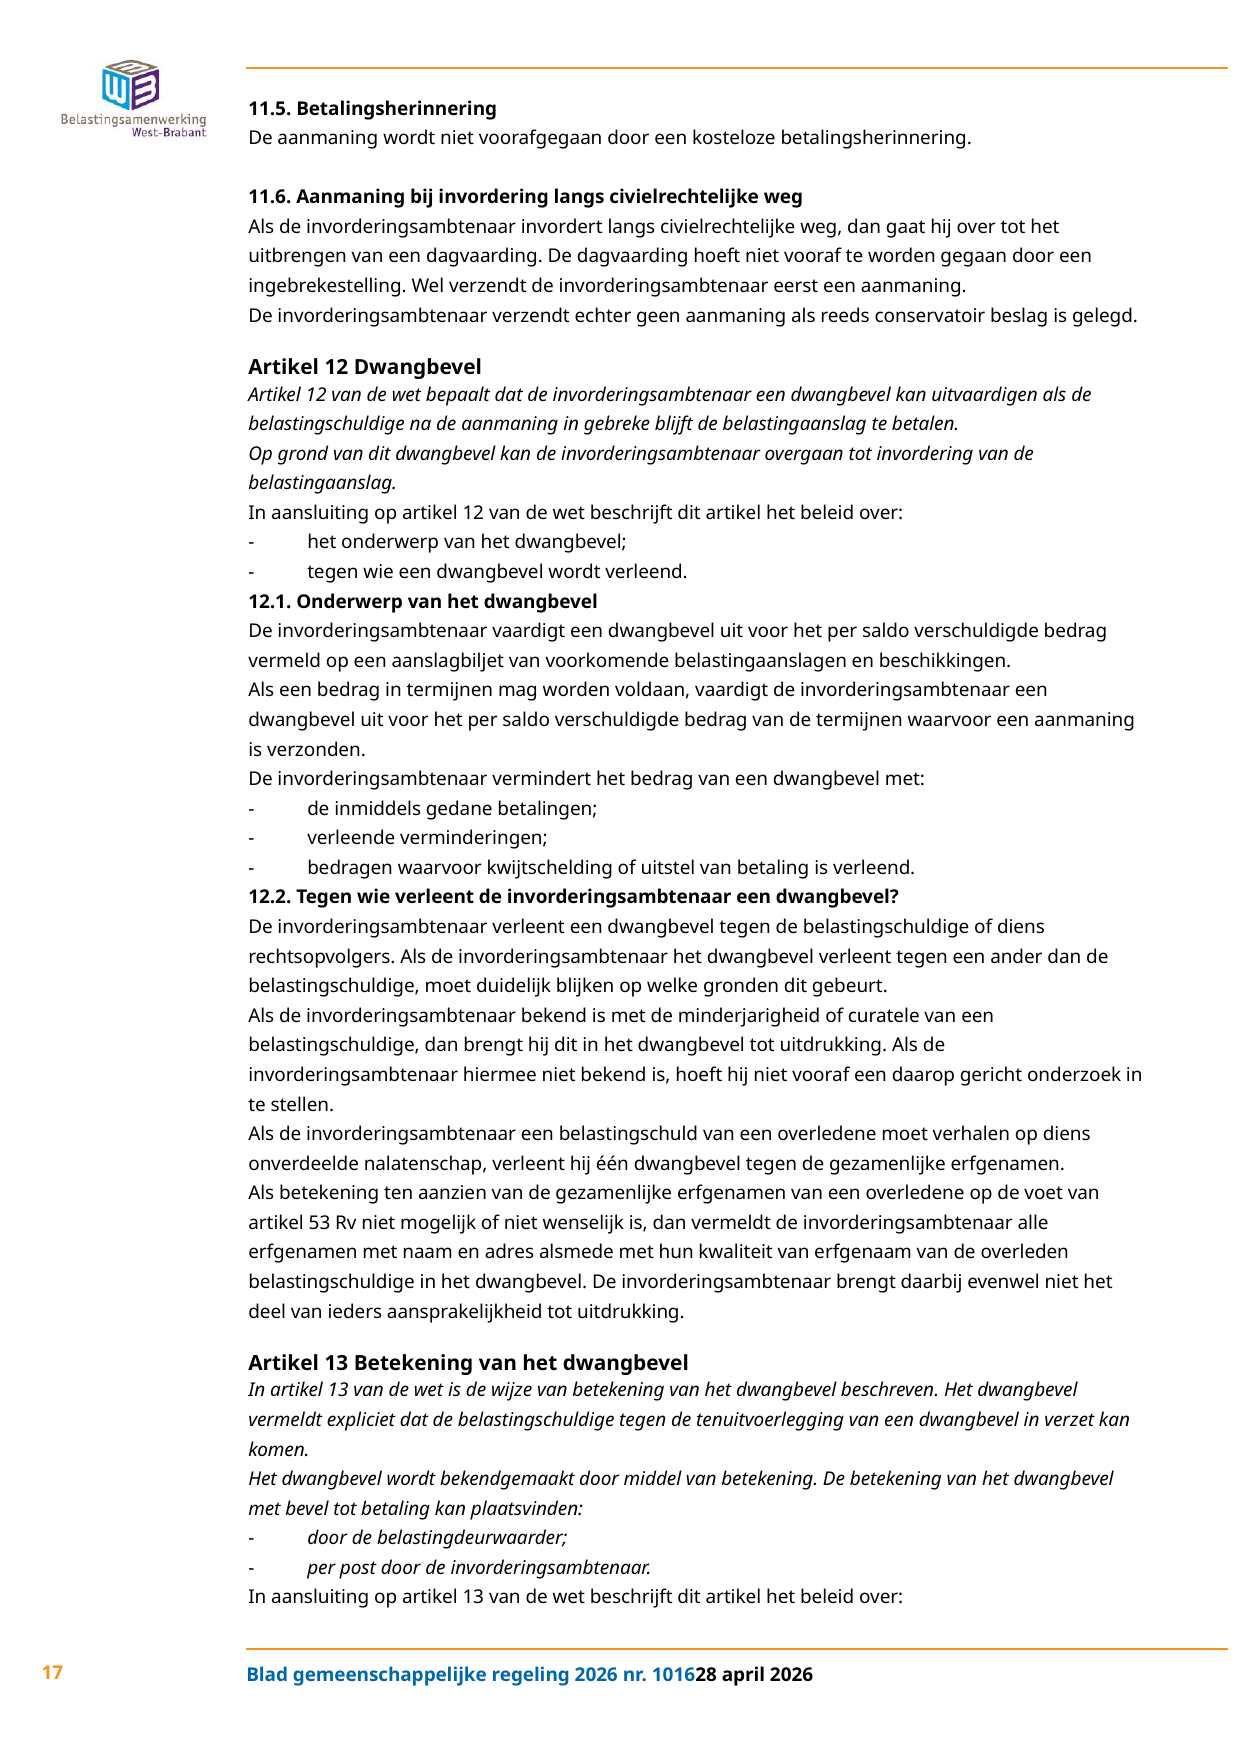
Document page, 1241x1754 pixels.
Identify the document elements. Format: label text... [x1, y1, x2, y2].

text De aanmaning wordt niet voorafgegaan door een kosteloze betalingsherinnering. [248, 124, 1152, 150]
text De invorderingsambtenaar verleent een dwangbevel tegen de belastingschuldige of diens rechtsopvolgers. Als de invorderingsambtenaar het dwangbevel verleent tegen een ander dan de belastingschuldige, moet duidelijk blijken op welke gronden dit gebeurt. [248, 913, 1152, 998]
text Als de invorderingsambtenaar een belastingschuld van een overledene moet verhalen op diens onverdeelde nalatenschap, verleent hij één dwangbevel tegen de gezamenlijke erfgenamen. [248, 1120, 1152, 1176]
list het onderwerp van het dwangbevel; [248, 529, 1152, 554]
text Als de invorderingsambtenaar invordert langs civielrechtelijke weg, dan gaat hij over tot het uitbrengen van een dagvaarding. De dagvaarding hoeft niet vooraf te worden gegaan door een ingebrekestelling. Wel verzendt de invorderingsambtenaar eerst een aanmaning. [248, 213, 1152, 298]
text Als een bedrag in termijnen mag worden voldaan, vaardigt de invorderingsambtenaar een dwangbevel uit voor het per saldo verschuldigde bedrag van de termijnen waarvoor een aanmaning is verzonden. [248, 677, 1152, 761]
text Op grond van dit dwangbevel kan de invorderingsambtenaar overgaan tot invordering van de belastingaanslag. [248, 440, 1152, 495]
text In artikel 13 van de wet is de wijze van betekening van het dwangbevel beschreven. Het dwangbevel vermeldt expliciet dat de belastingschuldige tegen de tenuitvoerlegging van een dwangbevel in verzet kan komen. [248, 1377, 1152, 1462]
list per post door de invorderingsambtenaar. [248, 1554, 1152, 1580]
text 11.5. Betalingsherinnering [248, 95, 1152, 121]
text Het dwangbevel wordt bekendgemaakt door middel van betekening. De betekening van het dwangbevel met bevel tot betaling kan plaatsvinden: [248, 1465, 1152, 1521]
text 12.2. Tegen wie verleent de invorderingsambtenaar een dwangbevel? [248, 884, 1152, 909]
text Artikel 12 van de wet bepaalt dat de invorderingsambtenaar een dwangbevel kan uitvaardigen als de belastingschuldige na de aanmaning in gebreke blijft de belastingaanslag te betalen. [248, 381, 1152, 436]
text De invorderingsambtenaar vermindert het bedrag van een dwangbevel met: [248, 765, 1152, 791]
text 12.1. Onderwerp van het dwangbevel [248, 588, 1152, 613]
text Als betekening ten aanzien van de gezamenlijke erfgenamen van een overledene op de voet van artikel 53 Rv niet mogelijk of niet wenselijk is, dan vermeldt de invorderingsambtenaar alle erfgenamen met naam en adres alsmede met hun kwaliteit van erfgenaam van de overleden belastingschuldige in het dwangbevel. De invorderingsambtenaar brengt daarbij evenwel niet het deel van ieders aansprakelijkheid tot uitdrukking. [248, 1179, 1152, 1323]
picture [41, 47, 231, 172]
text 11.6. Aanmaning bij invordering langs civielrechtelijke weg [248, 183, 1152, 209]
text Artikel 13 Betekening van het dwangbevel [248, 1348, 1152, 1377]
list verleende verminderingen; [248, 824, 1152, 850]
text De invorderingsambtenaar vaardigt een dwangbevel uit voor het per saldo verschuldigde bedrag vermeld op een aanslagbiljet van voorkomende belastingaanslagen en beschikkingen. [248, 617, 1152, 673]
list de inmiddels gedane betalingen; [248, 795, 1152, 821]
text De invorderingsambtenaar verzendt echter geen aanmaning als reeds conservatoir beslag is gelegd. [248, 302, 1152, 328]
text In aansluiting op artikel 12 van de wet beschrijft dit artikel het beleid over: [248, 499, 1152, 525]
list bedragen waarvoor kwijtschelding of uitstel van betaling is verleend. [248, 854, 1152, 880]
text Als de invorderingsambtenaar bekend is met de minderjarigheid of curatele van een belastingschuldige, dan brengt hij dit in het dwangbevel tot uitdrukking. Als de invorderingsambtenaar hiermee niet bekend is, hoeft hij niet vooraf een daarop gericht onderzoek in te stellen. [248, 1002, 1152, 1116]
text In aansluiting op artikel 13 van de wet beschrijft dit artikel het beleid over: [248, 1584, 1152, 1609]
list door de belastingdeurwaarder; [248, 1524, 1152, 1550]
list tegen wie een dwangbevel wordt verleend. [248, 558, 1152, 584]
text Artikel 12 Dwangbevel [248, 352, 1152, 381]
